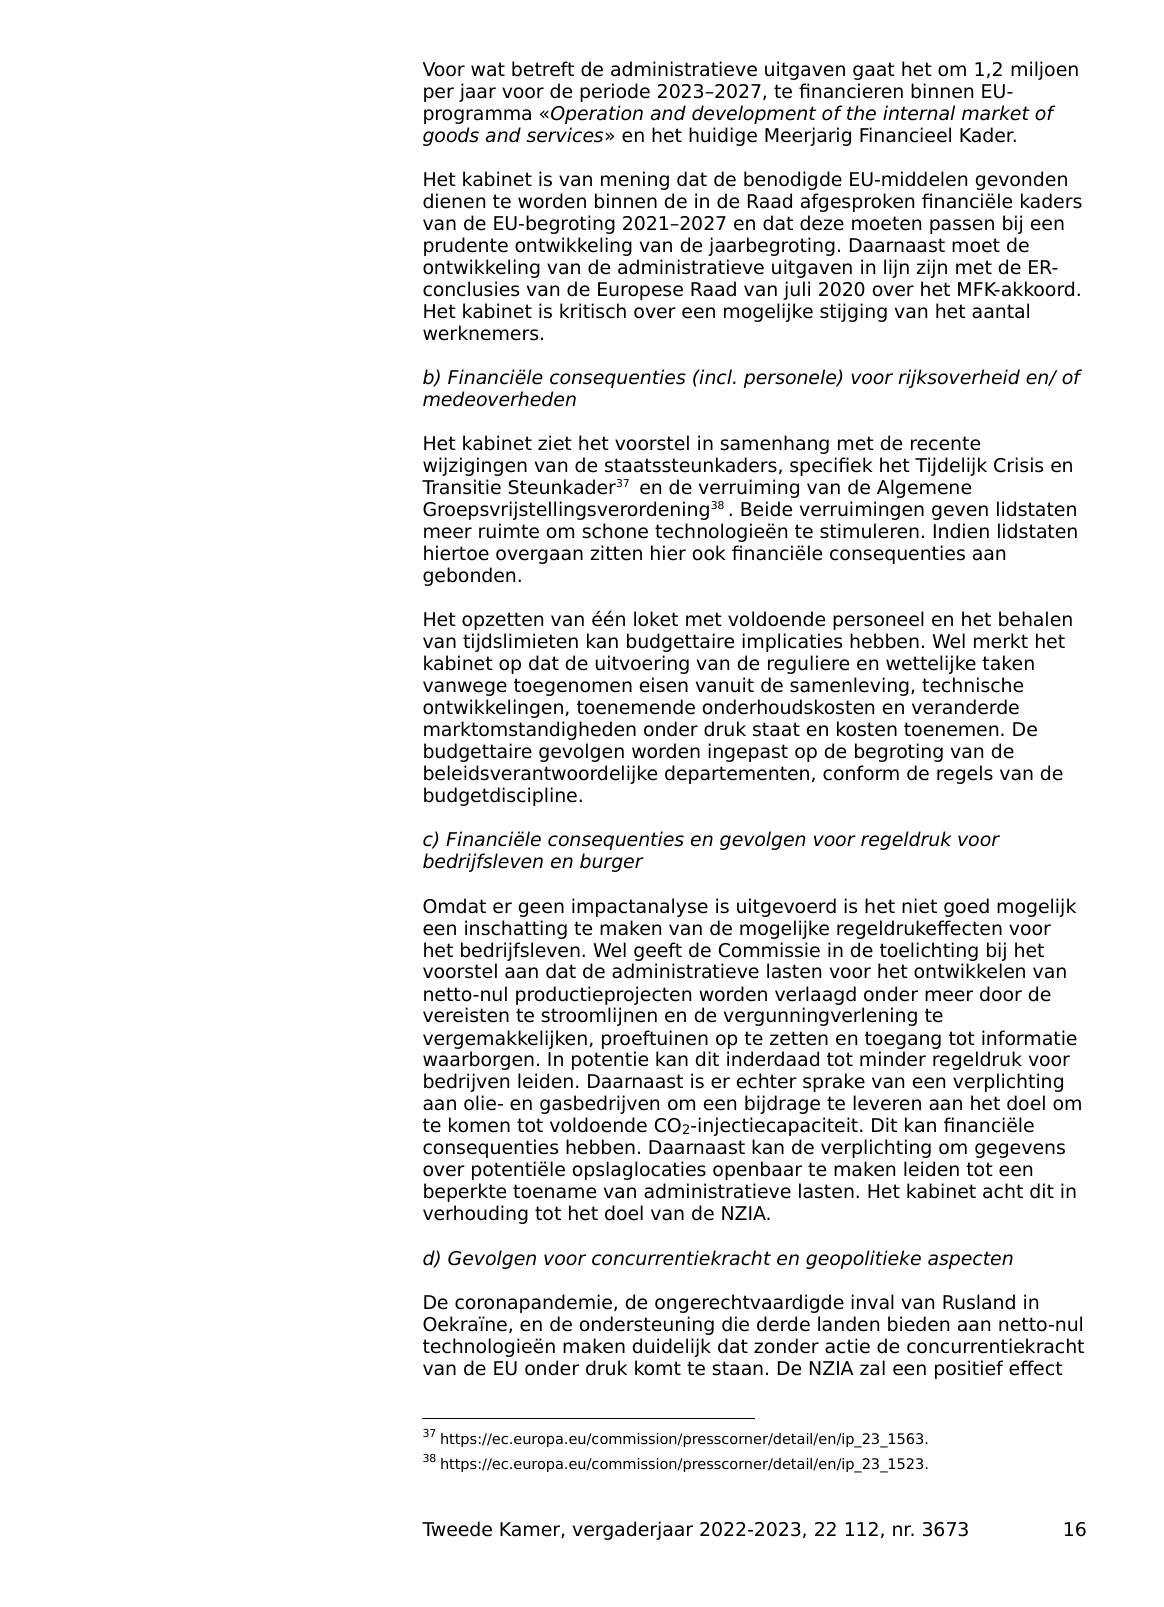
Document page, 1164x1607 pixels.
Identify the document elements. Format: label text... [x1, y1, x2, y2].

text Voor wat betreft de administratieve uitgaven gaat het om 1,2 miljoen per jaar voor de periode 2023–2027, te financieren binnen EU-programma «Operation and development of the internal market of goods and services» en het huidige Meerjarig Financieel Kader. [422, 59, 1087, 147]
text Omdat er geen impactanalyse is uitgevoerd is het niet goed mogelijk een inschatting te maken van de mogelijke regeldrukeffecten voor het bedrijfsleven. Wel geeft de Commissie in de toelichting bij het voorstel aan dat de administratieve lasten voor het ontwikkelen van netto-nul productieprojecten worden verlaagd onder meer door de vereisten te stroomlijnen en de vergunningverlening te vergemakkelijken, proeftuinen op te zetten en toegang tot informatie waarborgen. In potentie kan dit inderdaad tot minder regeldruk voor bedrijven leiden. Daarnaast is er echter sprake van een verplichting aan olie- en gasbedrijven om een bijdrage te leveren aan het doel om te komen tot voldoende CO2-injectiecapaciteit. Dit kan financiële consequenties hebben. Daarnaast kan de verplichting om gegevens over potentiële opslaglocaties openbaar te maken leiden tot een beperkte toename van administratieve lasten. Het kabinet acht dit in verhouding tot het doel van de NZIA. [422, 896, 1087, 1225]
text De coronapandemie, de ongerechtvaardigde inval van Rusland in Oekraïne, en de ondersteuning die derde landen bieden aan netto-nul technologieën maken duidelijk dat zonder actie de concurrentiekracht van de EU onder druk komt te staan. De NZIA zal een positief effect [422, 1292, 1087, 1379]
text Het kabinet is van mening dat de benodigde EU-middelen gevonden dienen te worden binnen de in de Raad afgesproken financiële kaders van de EU-begroting 2021–2027 en dat deze moeten passen bij een prudente ontwikkeling van de jaarbegroting. Daarnaast moet de ontwikkeling van de administratieve uitgaven in lijn zijn met de ER-conclusies van de Europese Raad van juli 2020 over het MFK-akkoord. Het kabinet is kritisch over een mogelijke stijging van het aantal werknemers. [422, 169, 1087, 345]
text https://ec.europa.eu/commission/presscorner/detail/en/ip_23_1563. [422, 1427, 1087, 1449]
text Het opzetten van één loket met voldoende personeel en het behalen van tijdslimieten kan budgettaire implicaties hebben. Wel merkt het kabinet op dat de uitvoering van de reguliere en wettelijke taken vanwege toegenomen eisen vanuit de samenleving, technische ontwikkelingen, toenemende onderhoudskosten en veranderde marktomstandigheden onder druk staat en kosten toenemen. De budgettaire gevolgen worden ingepast op de begroting van de beleidsverantwoordelijke departementen, conform de regels van de budgetdiscipline. [422, 609, 1087, 807]
subtitle b) Financiële consequenties (incl. personele) voor rijksoverheid en/ of medeoverheden [422, 367, 1087, 411]
subtitle c) Financiële consequenties en gevolgen voor regeldruk voor bedrijfsleven en burger [422, 829, 1087, 873]
subtitle d) Gevolgen voor concurrentiekracht en geopolitieke aspecten [422, 1247, 1087, 1269]
text https://ec.europa.eu/commission/presscorner/detail/en/ip_23_1523. [422, 1452, 1087, 1474]
text Het kabinet ziet het voorstel in samenhang met de recente wijzigingen van de staatssteunkaders, specifiek het Tijdelijk Crisis en Transitie Steunkader en de verruiming van de Algemene Groepsvrijstellingsverordening. Beide verruimingen geven lidstaten meer ruimte om schone technologieën te stimuleren. Indien lidstaten hiertoe overgaan zitten hier ook financiële consequenties aan gebonden. [422, 433, 1087, 587]
